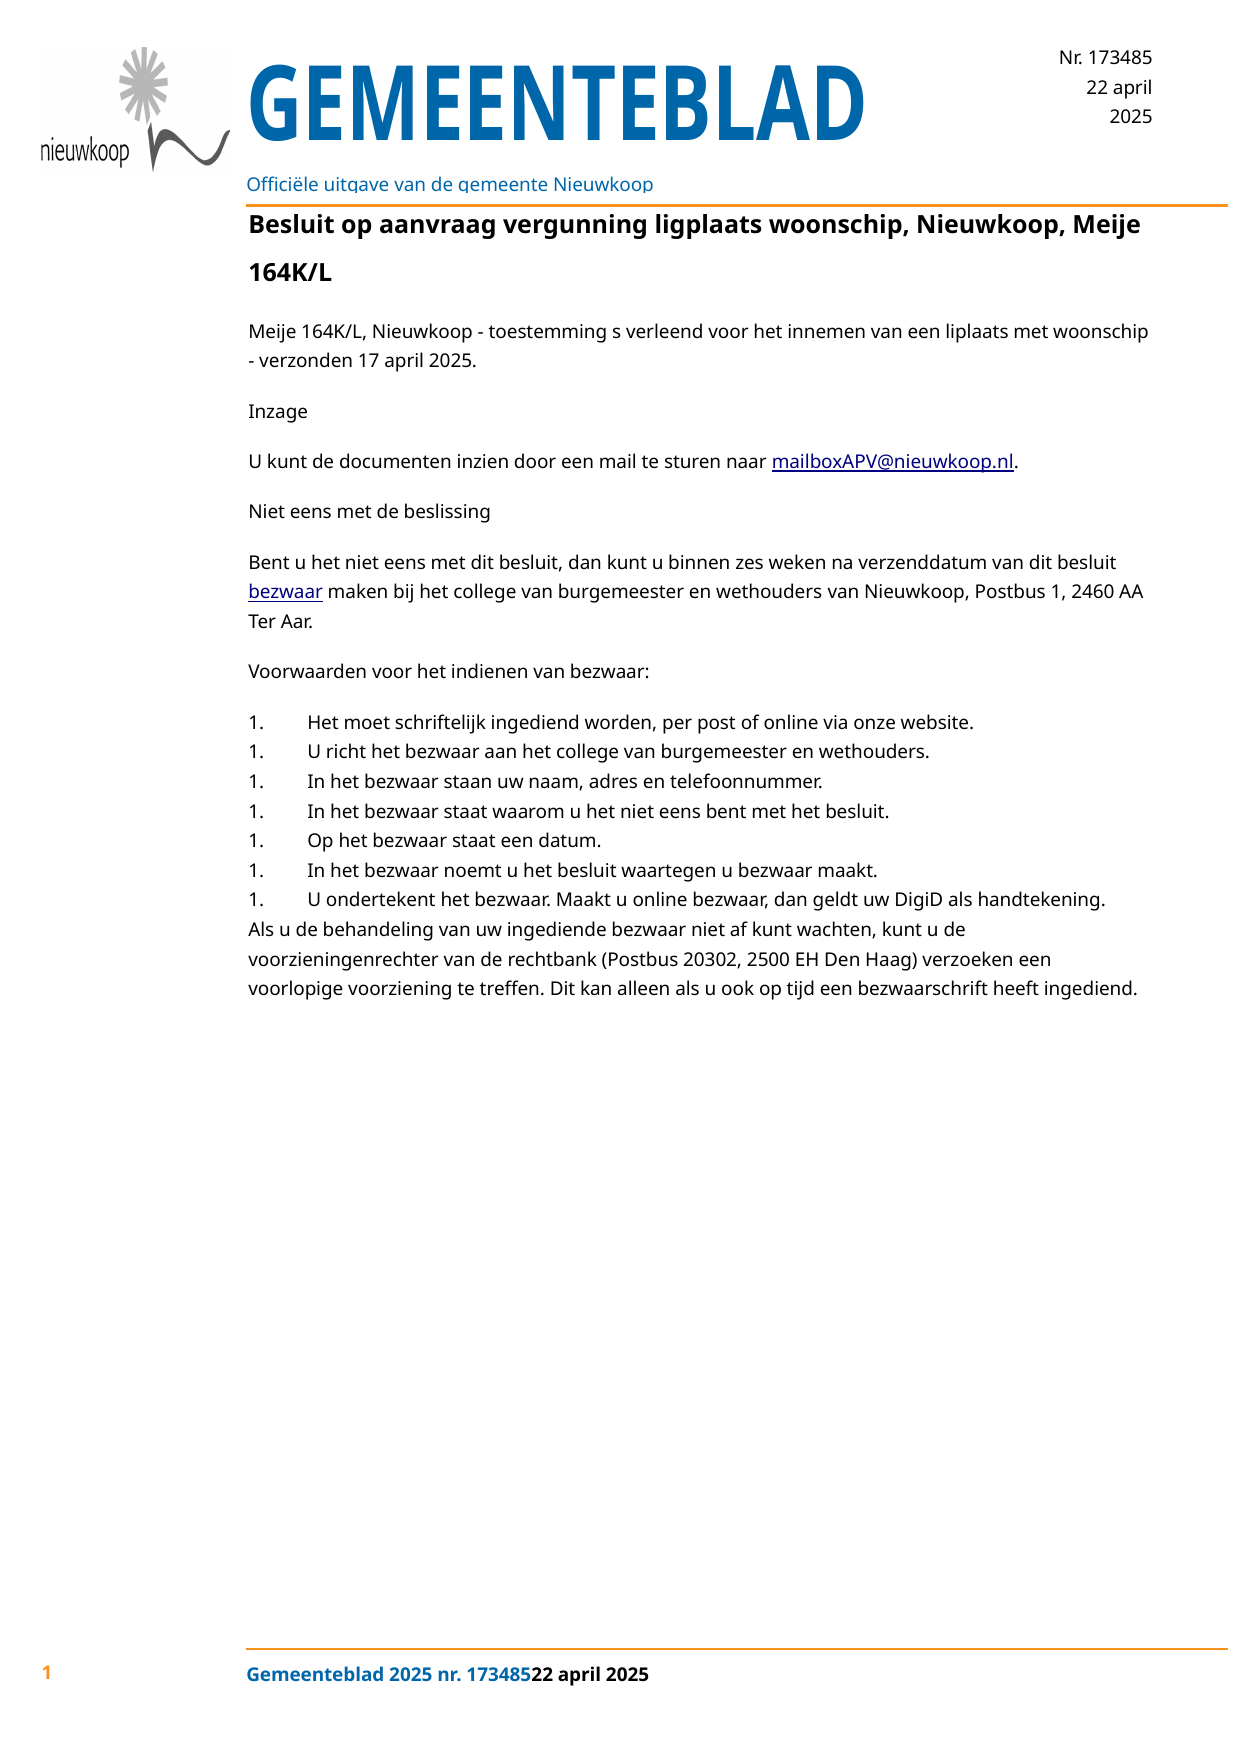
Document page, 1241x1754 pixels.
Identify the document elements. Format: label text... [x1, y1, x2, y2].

text Als u de behandeling van uw ingediende bezwaar niet af kunt wachten, kunt u de voorzieningenrechter van de rechtbank (Postbus 20302, 2500 EH Den Haag) verzoeken een voorlopige voorziening te treffen. Dit kan alleen als u ook op tijd een bezwaarschrift heeft ingediend. [248, 916, 1152, 1001]
list U ondertekent het bezwaar. Maakt u online bezwaar, dan geldt uw DigiD als handtekening. [248, 887, 1152, 912]
text Inzage [248, 398, 1152, 424]
text Niet eens met de beslissing [248, 499, 1152, 524]
text Bent u het niet eens met dit besluit, dan kunt u binnen zes weken na verzenddatum van dit besluit bezwaar maken bij het college van burgemeester en wethouders van Nieuwkoop, Postbus 1, 2460 AA Ter Aar. [248, 549, 1152, 634]
picture [41, 47, 231, 172]
text Voorwaarden voor het indienen van bezwaar: [248, 659, 1152, 684]
text U kunt de documenten inzien door een mail te sturen naar mailboxAPV@nieuwkoop.nl. [248, 448, 1152, 474]
text Besluit op aanvraag vergunning ligplaats woonschip, Nieuwkoop, Meije 164K/L [248, 207, 1152, 288]
text Meije 164K/L, Nieuwkoop - toestemming s verleend voor het innemen van een liplaats met woonschip - verzonden 17 april 2025. [248, 318, 1152, 373]
list U richt het bezwaar aan het college van burgemeester en wethouders. [248, 739, 1152, 764]
list Op het bezwaar staat een datum. [248, 827, 1152, 853]
list In het bezwaar noemt u het besluit waartegen u bezwaar maakt. [248, 857, 1152, 883]
list In het bezwaar staat waarom u het niet eens bent met het besluit. [248, 798, 1152, 824]
list In het bezwaar staan uw naam, adres en telefoonnummer. [248, 768, 1152, 794]
list Het moet schriftelijk ingediend worden, per post of online via onze website. [248, 709, 1152, 735]
